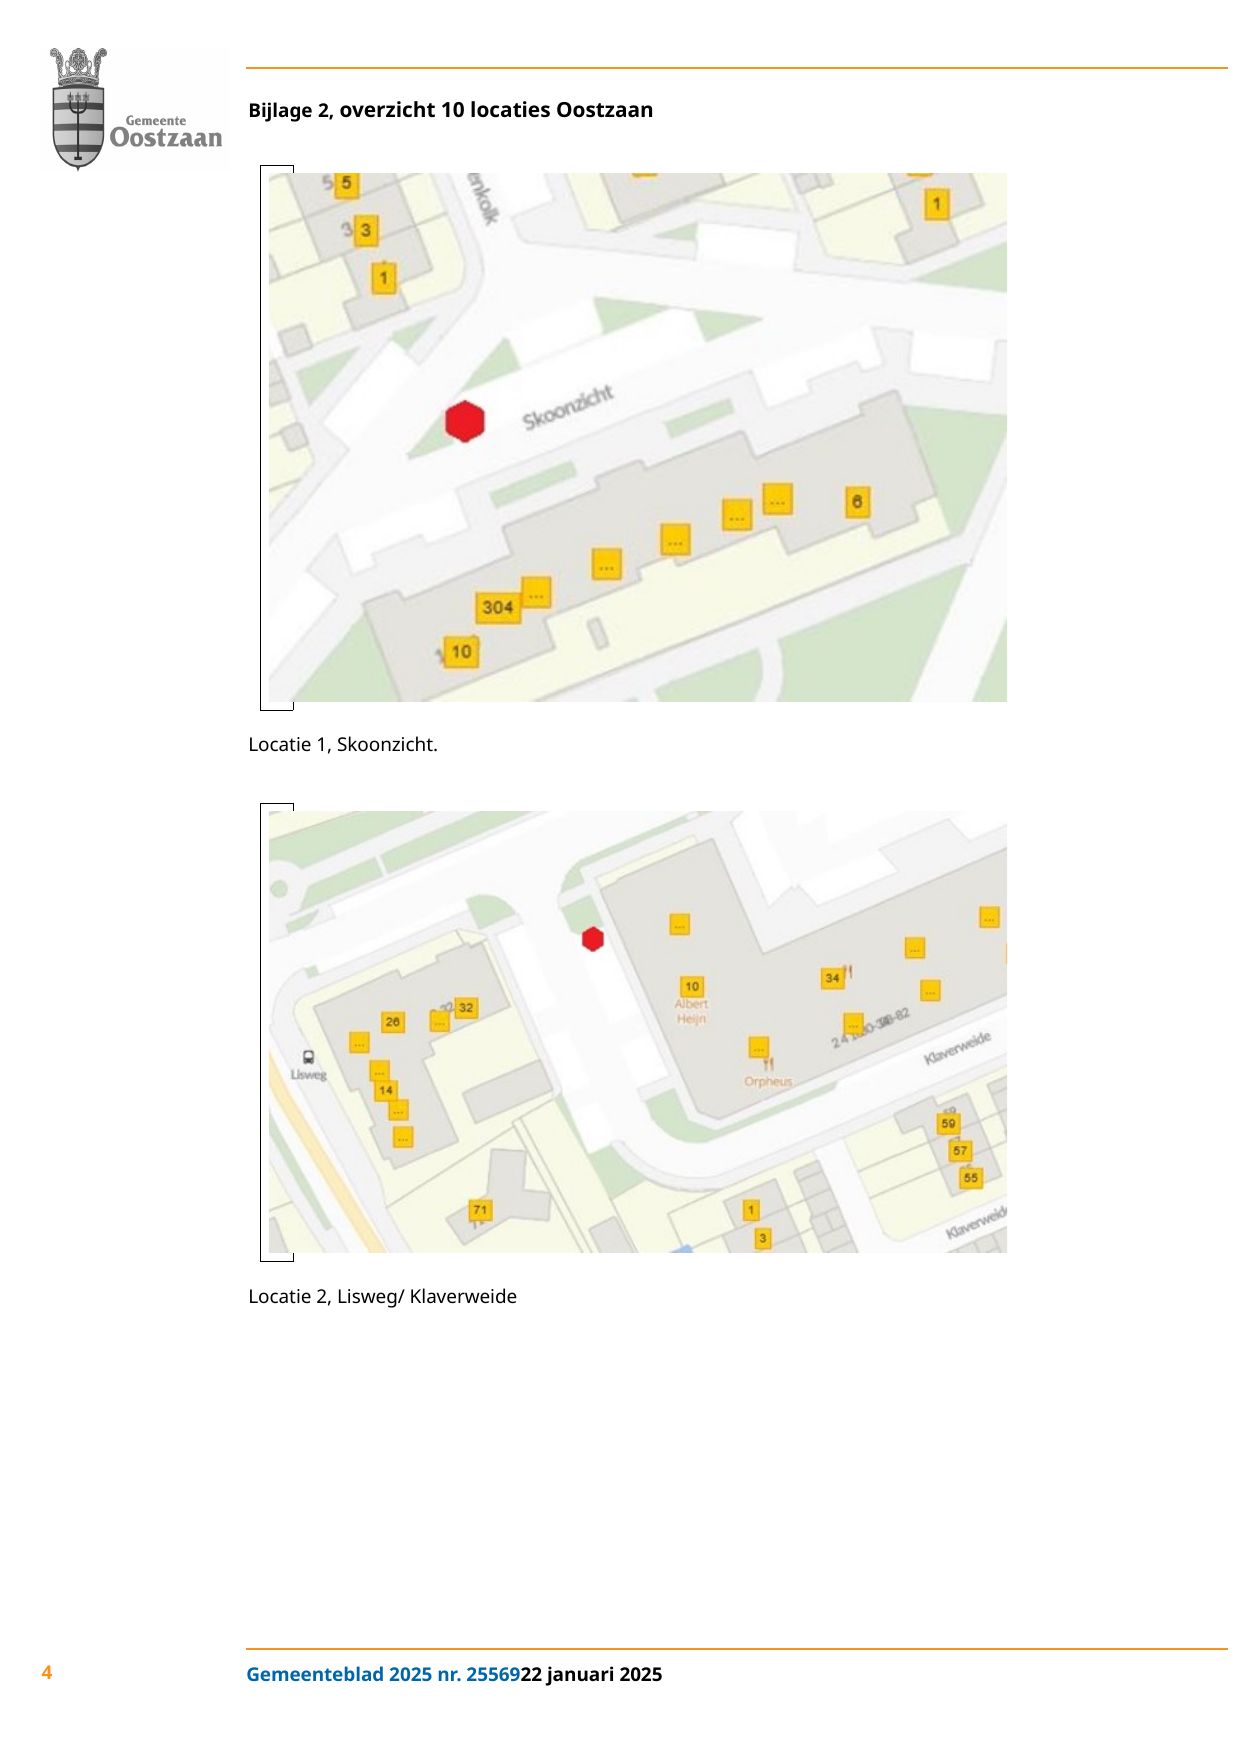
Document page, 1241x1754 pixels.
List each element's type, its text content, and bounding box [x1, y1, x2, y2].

text Bijlage 2, overzicht 10 locaties Oostzaan [248, 95, 1152, 123]
text Locatie 2, Lisweg/ Klaverweide [248, 1283, 1152, 1309]
picture [268, 173, 1008, 702]
picture [41, 47, 231, 172]
picture [268, 811, 1008, 1253]
text Locatie 1, Skoonzicht. [248, 731, 1152, 757]
